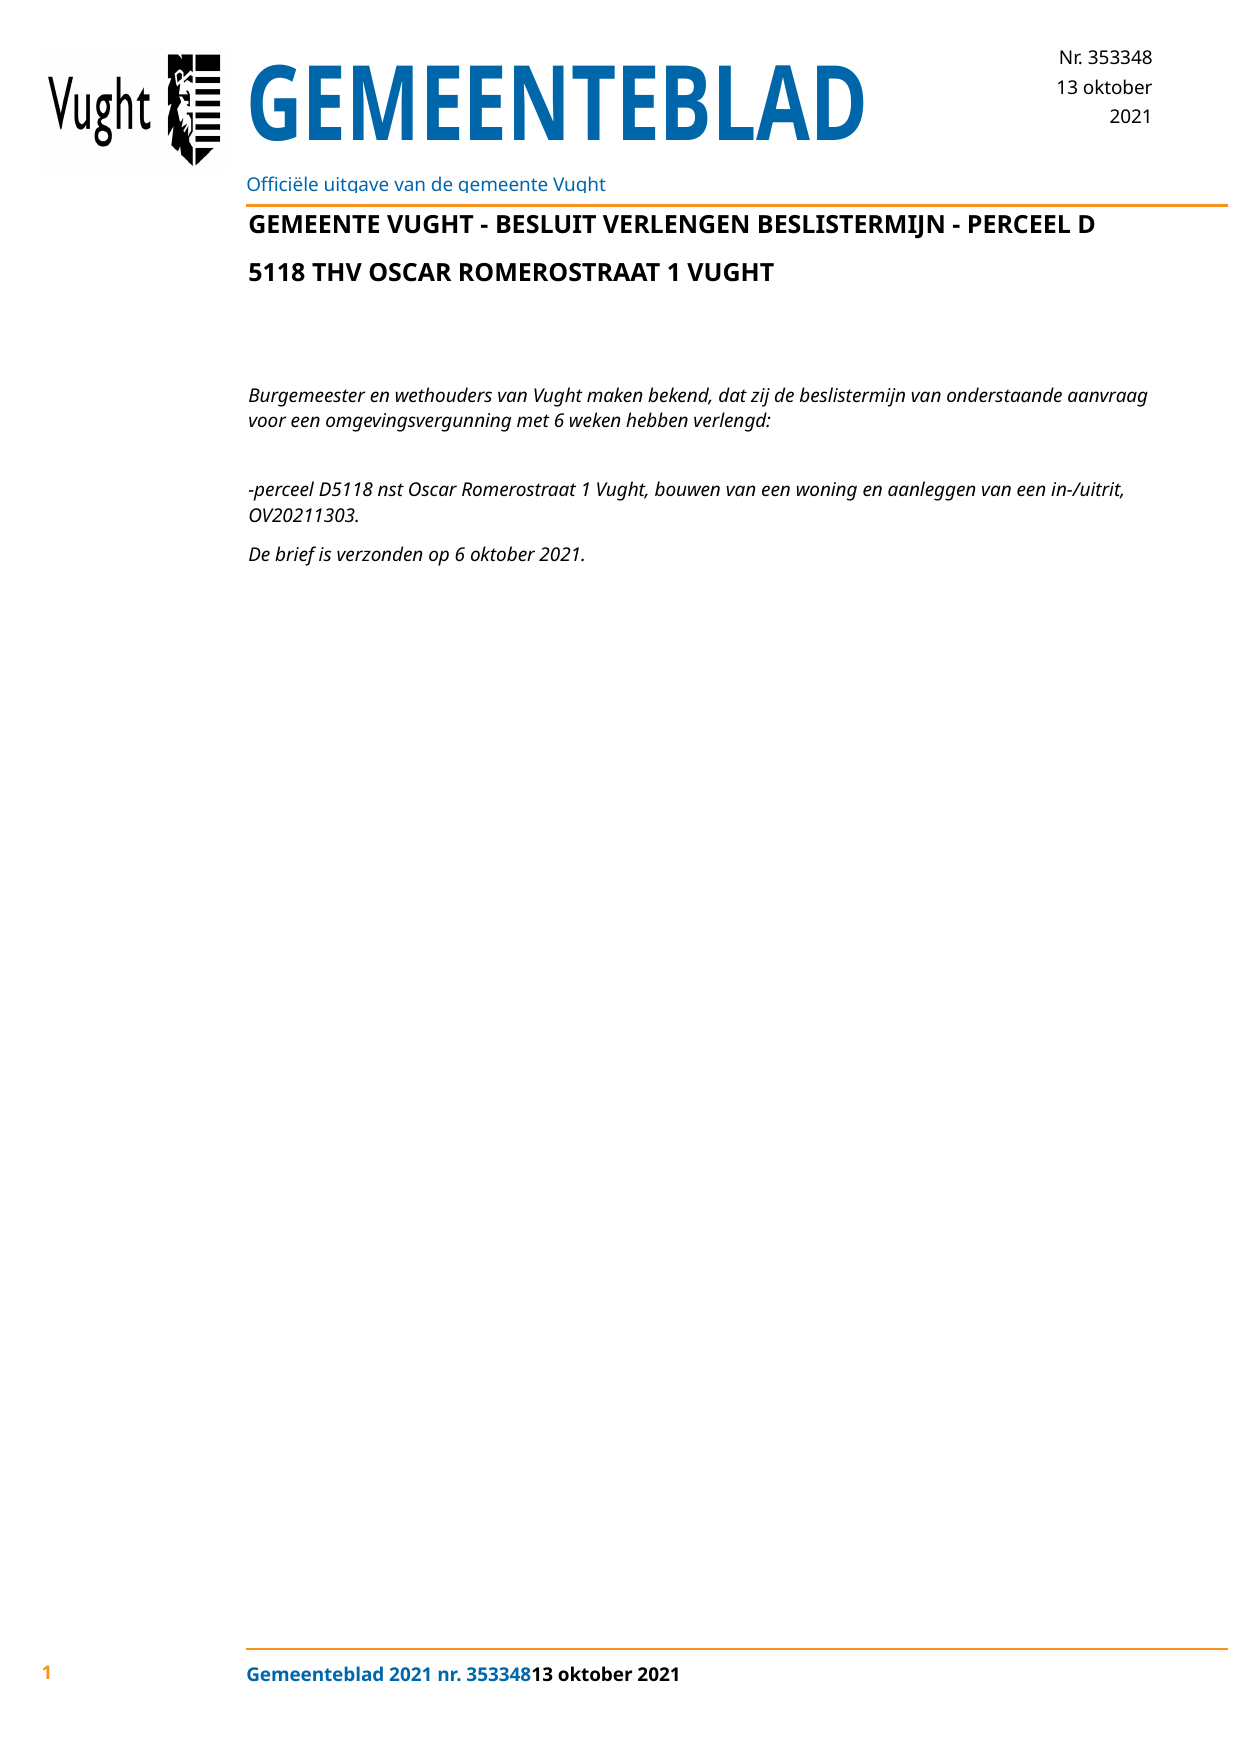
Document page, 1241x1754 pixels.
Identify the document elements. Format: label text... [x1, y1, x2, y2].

picture [41, 47, 231, 172]
text GEMEENTE VUGHT - BESLUIT VERLENGEN BESLISTERMIJN - PERCEEL D 5118 THV OSCAR ROMEROSTRAAT 1 VUGHT [248, 207, 1152, 288]
text -perceel D5118 nst Oscar Romerostraat 1 Vught, bouwen van een woning en aanleggen van een in-/uitrit, OV20211303. [248, 476, 1152, 528]
text Burgemeester en wethouders van Vught maken bekend, dat zij de beslistermijn van onderstaande aanvraag voor een omgevingsvergunning met 6 weken hebben verlengd: [248, 382, 1152, 433]
text De brief is verzonden op 6 oktober 2021. [248, 541, 1152, 567]
